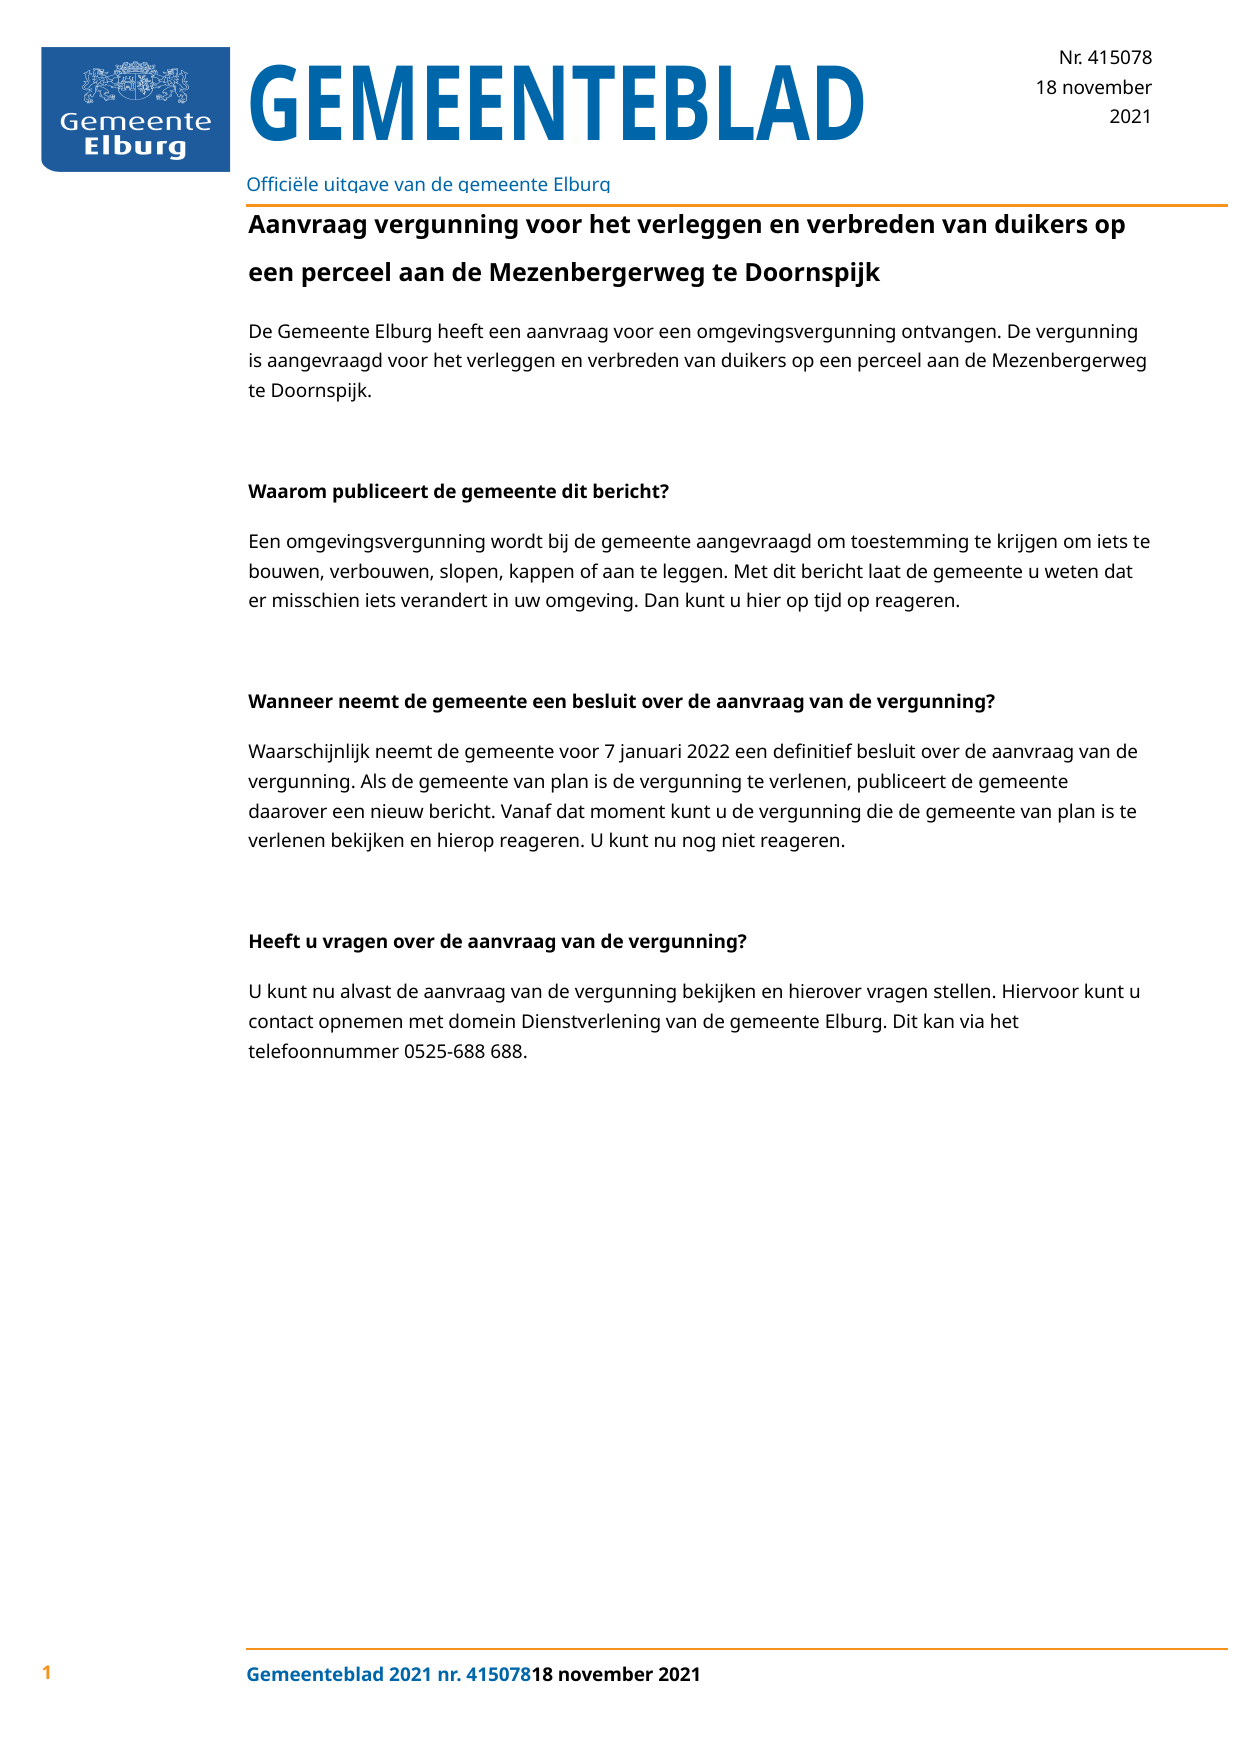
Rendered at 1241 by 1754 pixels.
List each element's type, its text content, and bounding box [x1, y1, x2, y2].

text Wanneer neemt de gemeente een besluit over de aanvraag van de vergunning? [248, 688, 1152, 714]
picture [41, 47, 231, 172]
text Aanvraag vergunning voor het verleggen en verbreden van duikers op een perceel aan de Mezenbergerweg te Doornspijk [248, 207, 1152, 288]
text Waarschijnlijk neemt de gemeente voor 7 januari 2022 een definitief besluit over de aanvraag van de vergunning. Als de gemeente van plan is de vergunning te verlenen, publiceert de gemeente daarover een nieuw bericht. Vanaf dat moment kunt u de vergunning die de gemeente van plan is te verlenen bekijken en hierop reageren. U kunt nu nog niet reageren. [248, 739, 1152, 853]
text De Gemeente Elburg heeft een aanvraag voor een omgevingsvergunning ontvangen. De vergunning is aangevraagd voor het verleggen en verbreden van duikers op een perceel aan de Mezenbergerweg te Doornspijk. [248, 318, 1152, 403]
text Waarom publiceert de gemeente dit bericht? [248, 478, 1152, 504]
text Een omgevingsvergunning wordt bij de gemeente aangevraagd om toestemming te krijgen om iets te bouwen, verbouwen, slopen, kappen of aan te leggen. Met dit bericht laat de gemeente u weten dat er misschien iets verandert in uw omgeving. Dan kunt u hier op tijd op reageren. [248, 528, 1152, 613]
text U kunt nu alvast de aanvraag van de vergunning bekijken en hierover vragen stellen. Hiervoor kunt u contact opnemen met domein Dienstverlening van de gemeente Elburg. Dit kan via het telefoonnummer 0525-688 688. [248, 979, 1152, 1064]
text Heeft u vragen over de aanvraag van de vergunning? [248, 928, 1152, 954]
